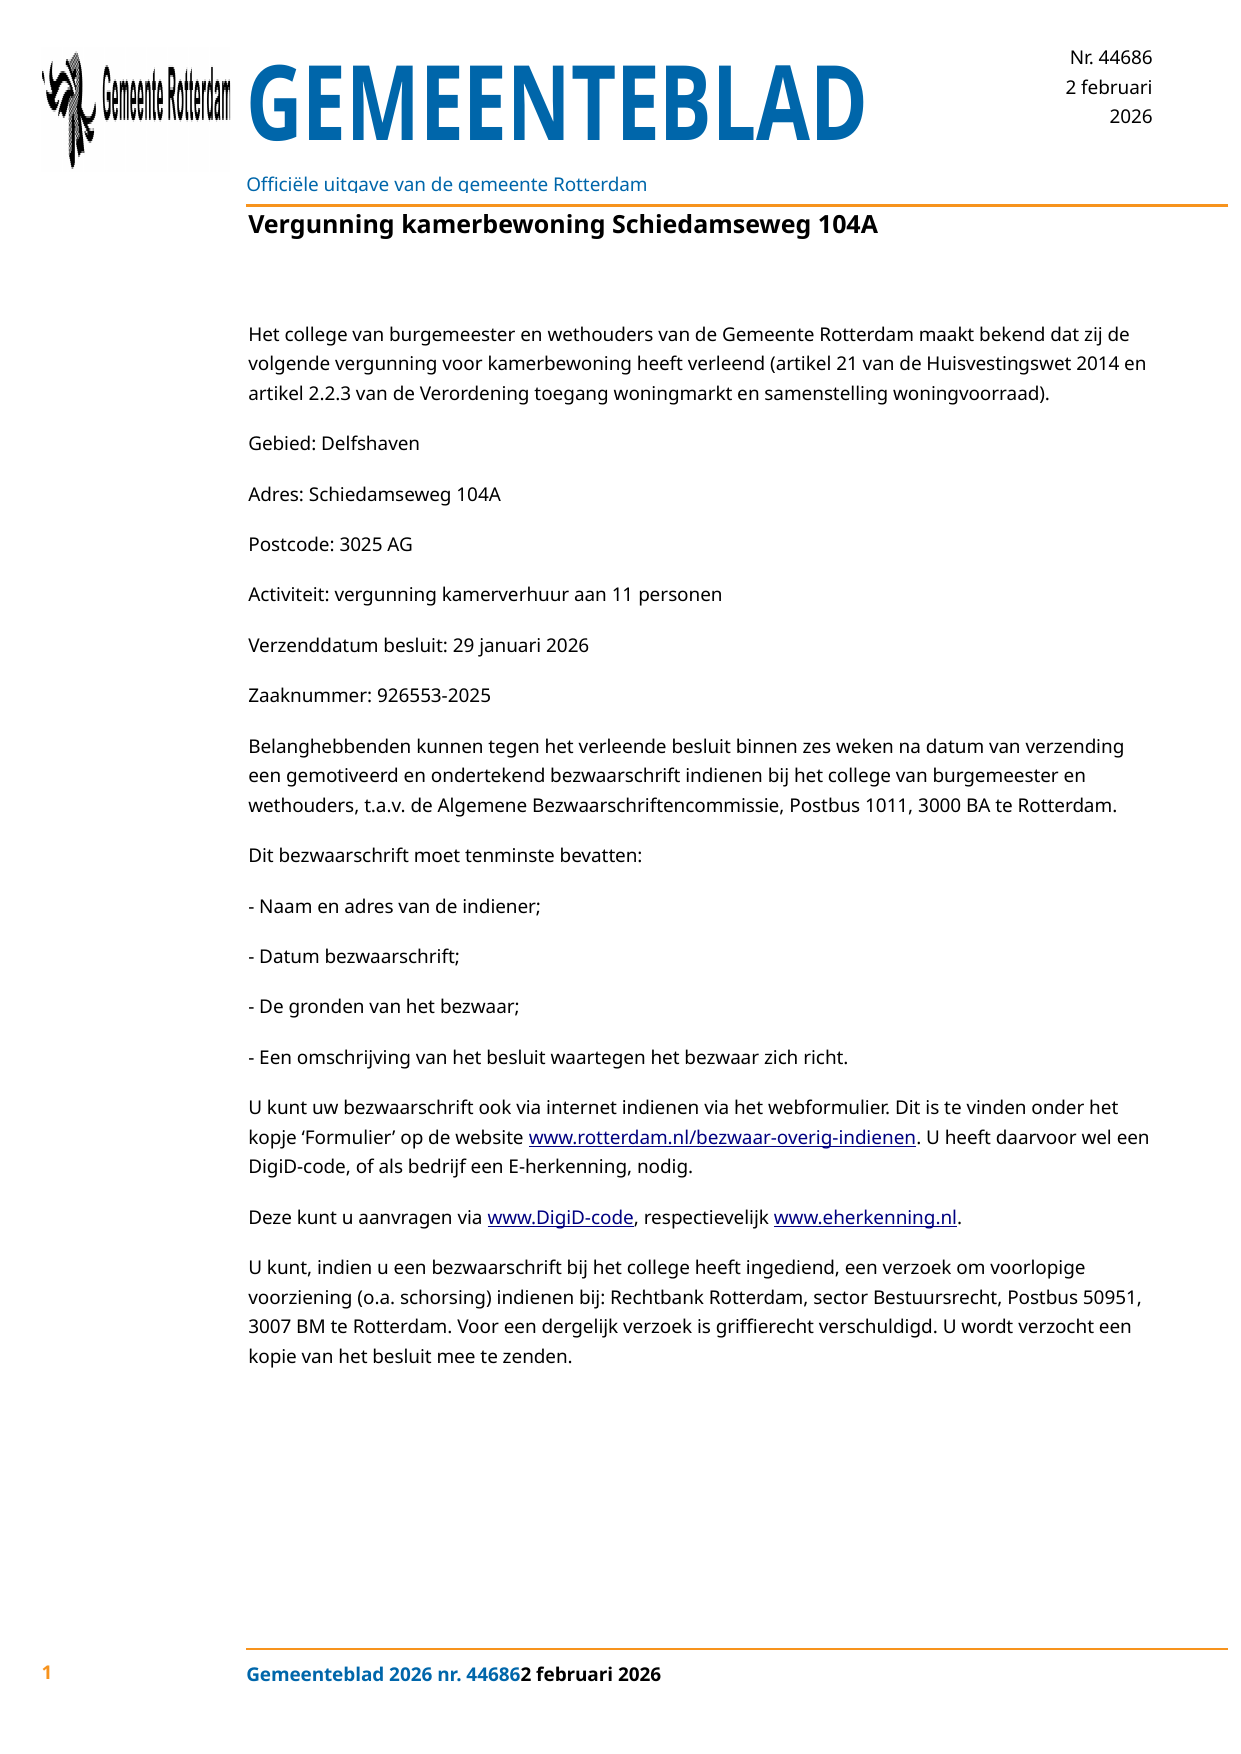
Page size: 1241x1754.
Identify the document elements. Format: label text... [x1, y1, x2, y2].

text - De gronden van het bezwaar; [248, 994, 1152, 1019]
text U kunt, indien u een bezwaarschrift bij het college heeft ingediend, een verzoek om voorlopige voorziening (o.a. schorsing) indienen bij: Rechtbank Rotterdam, sector Bestuursrecht, Postbus 50951, 3007 BM te Rotterdam. Voor een dergelijk verzoek is griffierecht verschuldigd. U wordt verzocht een kopie van het besluit mee te zenden. [248, 1254, 1152, 1369]
text Activiteit: vergunning kamerverhuur aan 11 personen [248, 582, 1152, 607]
text - Een omschrijving van het besluit waartegen het bezwaar zich richt. [248, 1044, 1152, 1070]
text - Datum bezwaarschrift; [248, 943, 1152, 969]
text Het college van burgemeester en wethouders van de Gemeente Rotterdam maakt bekend dat zij de volgende vergunning voor kamerbewoning heeft verleend (artikel 21 van de Huisvestingswet 2014 en artikel 2.2.3 van de Verordening toegang woningmarkt en samenstelling woningvoorraad). [248, 321, 1152, 406]
text Verzenddatum besluit: 29 januari 2026 [248, 632, 1152, 658]
text - Naam en adres van de indiener; [248, 893, 1152, 918]
text Gebied: Delfshaven [248, 430, 1152, 456]
text Adres: Schiedamseweg 104A [248, 481, 1152, 506]
text Vergunning kamerbewoning Schiedamseweg 104A [248, 207, 1152, 241]
text Zaaknummer: 926553-2025 [248, 682, 1152, 708]
picture [41, 47, 231, 172]
text U kunt uw bezwaarschrift ook via internet indienen via het webformulier. Dit is te vinden onder het kopje ‘Formulier’ op de website www.rotterdam.nl/bezwaar-overig-indienen. U heeft daarvoor wel een DigiD-code, of als bedrijf een E-herkenning, nodig. [248, 1094, 1152, 1179]
text Postcode: 3025 AG [248, 531, 1152, 557]
text Dit bezwaarschrift moet tenminste bevatten: [248, 842, 1152, 868]
text Belanghebbenden kunnen tegen het verleende besluit binnen zes weken na datum van verzending een gemotiveerd en ondertekend bezwaarschrift indienen bij het college van burgemeester en wethouders, t.a.v. de Algemene Bezwaarschriftencommissie, Postbus 1011, 3000 BA te Rotterdam. [248, 733, 1152, 818]
text Deze kunt u aanvragen via www.DigiD-code, respectievelijk www.eherkenning.nl. [248, 1204, 1152, 1230]
